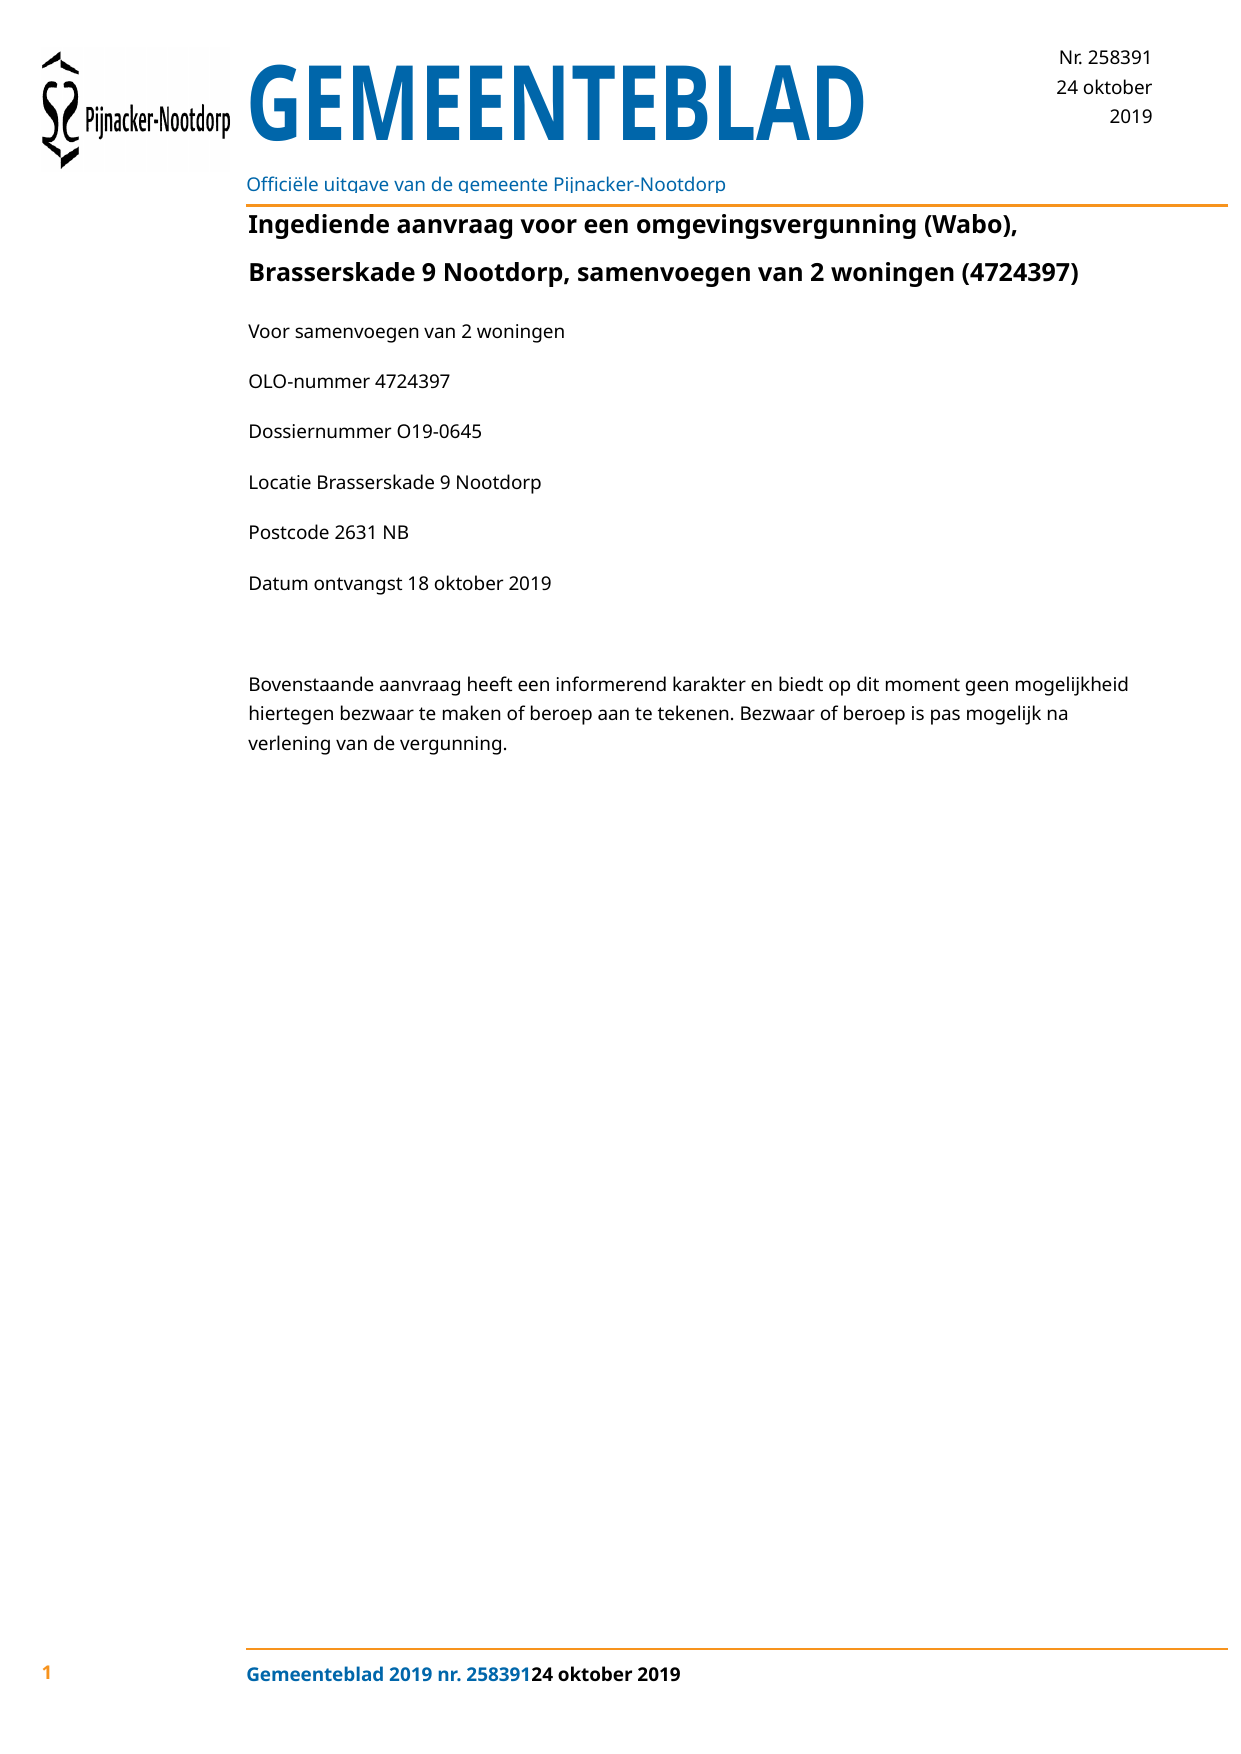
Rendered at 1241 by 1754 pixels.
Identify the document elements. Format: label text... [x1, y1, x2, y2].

text OLO-nummer 4724397 [248, 368, 1152, 394]
text Dossiernummer O19-0645 [248, 419, 1152, 444]
text Postcode 2631 NB [248, 519, 1152, 545]
text Voor samenvoegen van 2 woningen [248, 318, 1152, 344]
text Locatie Brasserskade 9 Nootdorp [248, 469, 1152, 495]
text Ingediende aanvraag voor een omgevingsvergunning (Wabo), Brasserskade 9 Nootdorp, samenvoegen van 2 woningen (4724397) [248, 207, 1152, 288]
text Bovenstaande aanvraag heeft een informerend karakter en biedt op dit moment geen mogelijkheid hiertegen bezwaar te maken of beroep aan te tekenen. Bezwaar of beroep is pas mogelijk na verlening van de vergunning. [248, 671, 1152, 756]
picture [41, 47, 231, 172]
text Datum ontvangst 18 oktober 2019 [248, 570, 1152, 596]
